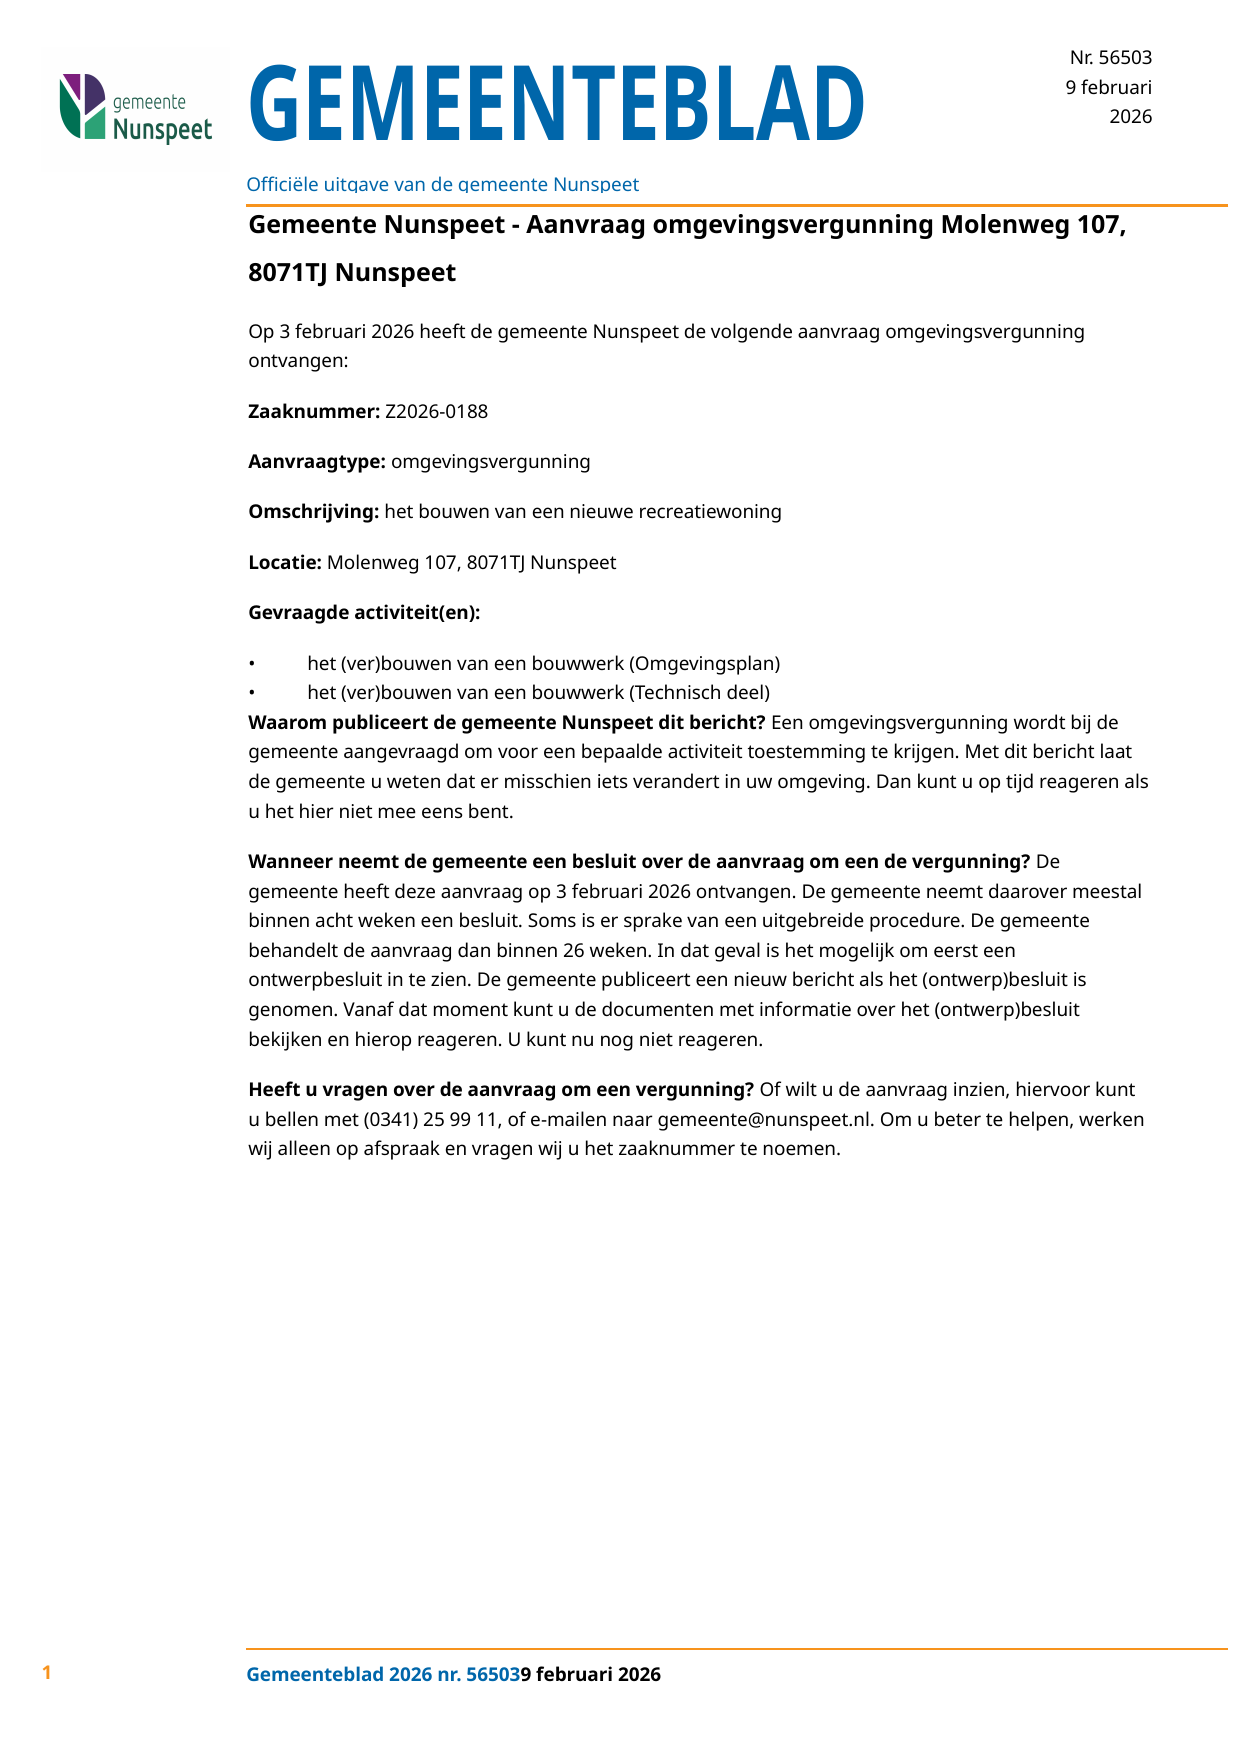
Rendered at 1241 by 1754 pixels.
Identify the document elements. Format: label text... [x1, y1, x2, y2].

text Zaaknummer: Z2026-0188 [248, 398, 1152, 424]
list het (ver)bouwen van een bouwwerk (Technisch deel) [248, 679, 1152, 705]
list het (ver)bouwen van een bouwwerk (Omgevingsplan) [248, 650, 1152, 676]
text Op 3 februari 2026 heeft de gemeente Nunspeet de volgende aanvraag omgevingsvergunning ontvangen: [248, 318, 1152, 373]
text Heeft u vragen over de aanvraag om een vergunning? Of wilt u de aanvraag inzien, hiervoor kunt u bellen met (0341) 25 99 11, of e-mailen naar gemeente@nunspeet.nl. Om u beter te helpen, werken wij alleen op afspraak en vragen wij u het zaaknummer te noemen. [248, 1076, 1152, 1161]
text Wanneer neemt de gemeente een besluit over de aanvraag om een de vergunning? De gemeente heeft deze aanvraag op 3 februari 2026 ontvangen. De gemeente neemt daarover meestal binnen acht weken een besluit. Soms is er sprake van een uitgebreide procedure. De gemeente behandelt de aanvraag dan binnen 26 weken. In dat geval is het mogelijk om eerst een ontwerpbesluit in te zien. De gemeente publiceert een nieuw bericht als het (ontwerp)besluit is genomen. Vanaf dat moment kunt u de documenten met informatie over het (ontwerp)besluit bekijken en hierop reageren. U kunt nu nog niet reageren. [248, 848, 1152, 1052]
text Omschrijving: het bouwen van een nieuwe recreatiewoning [248, 499, 1152, 524]
text Gevraagde activiteit(en): [248, 599, 1152, 625]
text Gemeente Nunspeet - Aanvraag omgevingsvergunning Molenweg 107, 8071TJ Nunspeet [248, 207, 1152, 288]
picture [41, 47, 231, 172]
text Aanvraagtype: omgevingsvergunning [248, 448, 1152, 474]
text Locatie: Molenweg 107, 8071TJ Nunspeet [248, 549, 1152, 575]
text Waarom publiceert de gemeente Nunspeet dit bericht? Een omgevingsvergunning wordt bij de gemeente aangevraagd om voor een bepaalde activiteit toestemming te krijgen. Met dit bericht laat de gemeente u weten dat er misschien iets verandert in uw omgeving. Dan kunt u op tijd reageren als u het hier niet mee eens bent. [248, 709, 1152, 824]
